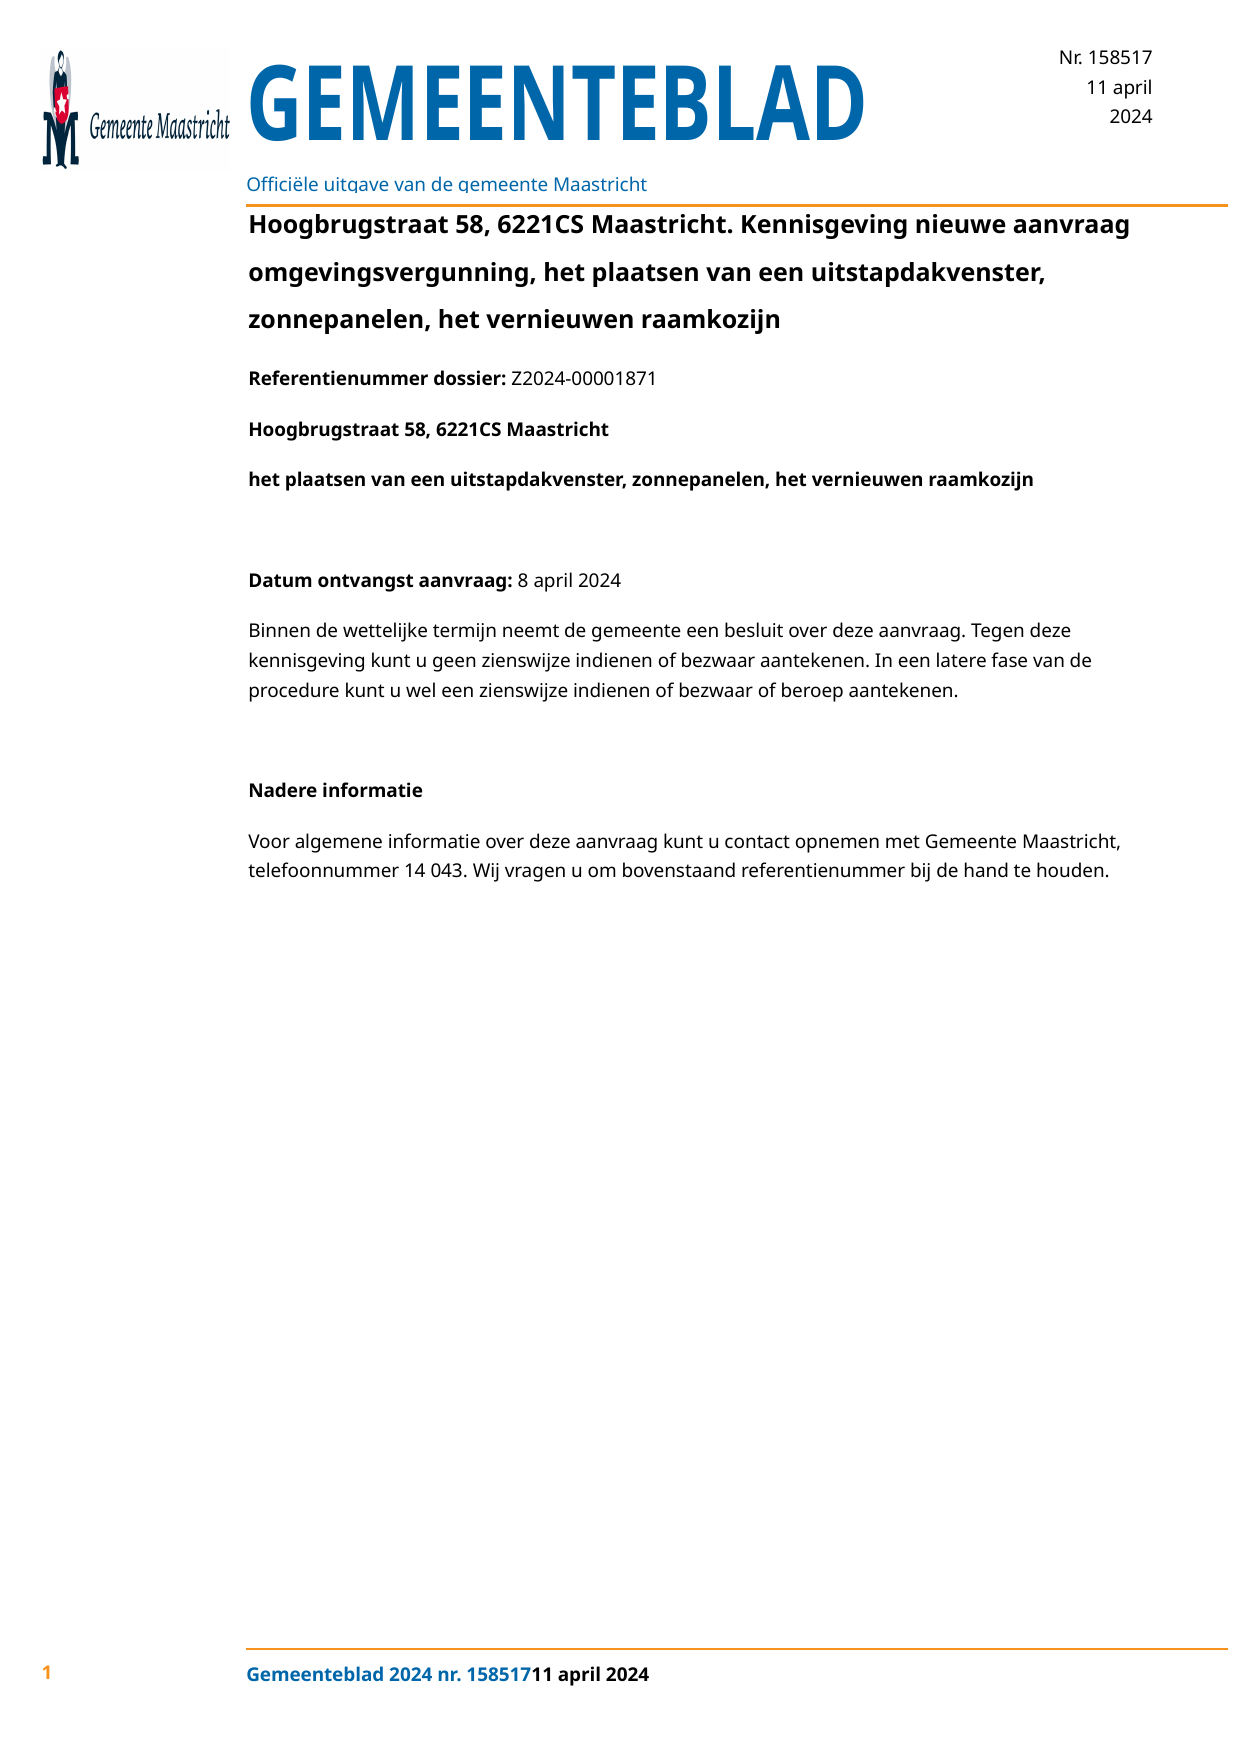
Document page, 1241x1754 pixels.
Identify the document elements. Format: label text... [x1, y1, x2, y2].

text Nadere informatie [248, 778, 1152, 803]
text Voor algemene informatie over deze aanvraag kunt u contact opnemen met Gemeente Maastricht, telefoonnummer 14 043. Wij vragen u om bovenstaand referentienummer bij de hand te houden. [248, 828, 1152, 883]
text Hoogbrugstraat 58, 6221CS Maastricht. Kennisgeving nieuwe aanvraag omgevingsvergunning, het plaatsen van een uitstapdakvenster, zonnepanelen, het vernieuwen raamkozijn [248, 207, 1152, 336]
text het plaatsen van een uitstapdakvenster, zonnepanelen, het vernieuwen raamkozijn [248, 466, 1152, 492]
text Hoogbrugstraat 58, 6221CS Maastricht [248, 416, 1152, 442]
text Referentienummer dossier: Z2024-00001871 [248, 366, 1152, 391]
picture [41, 47, 231, 172]
text Datum ontvangst aanvraag: 8 april 2024 [248, 567, 1152, 593]
text Binnen de wettelijke termijn neemt de gemeente een besluit over deze aanvraag. Tegen deze kennisgeving kunt u geen zienswijze indienen of bezwaar aantekenen. In een latere fase van de procedure kunt u wel een zienswijze indienen of bezwaar of beroep aantekenen. [248, 618, 1152, 702]
